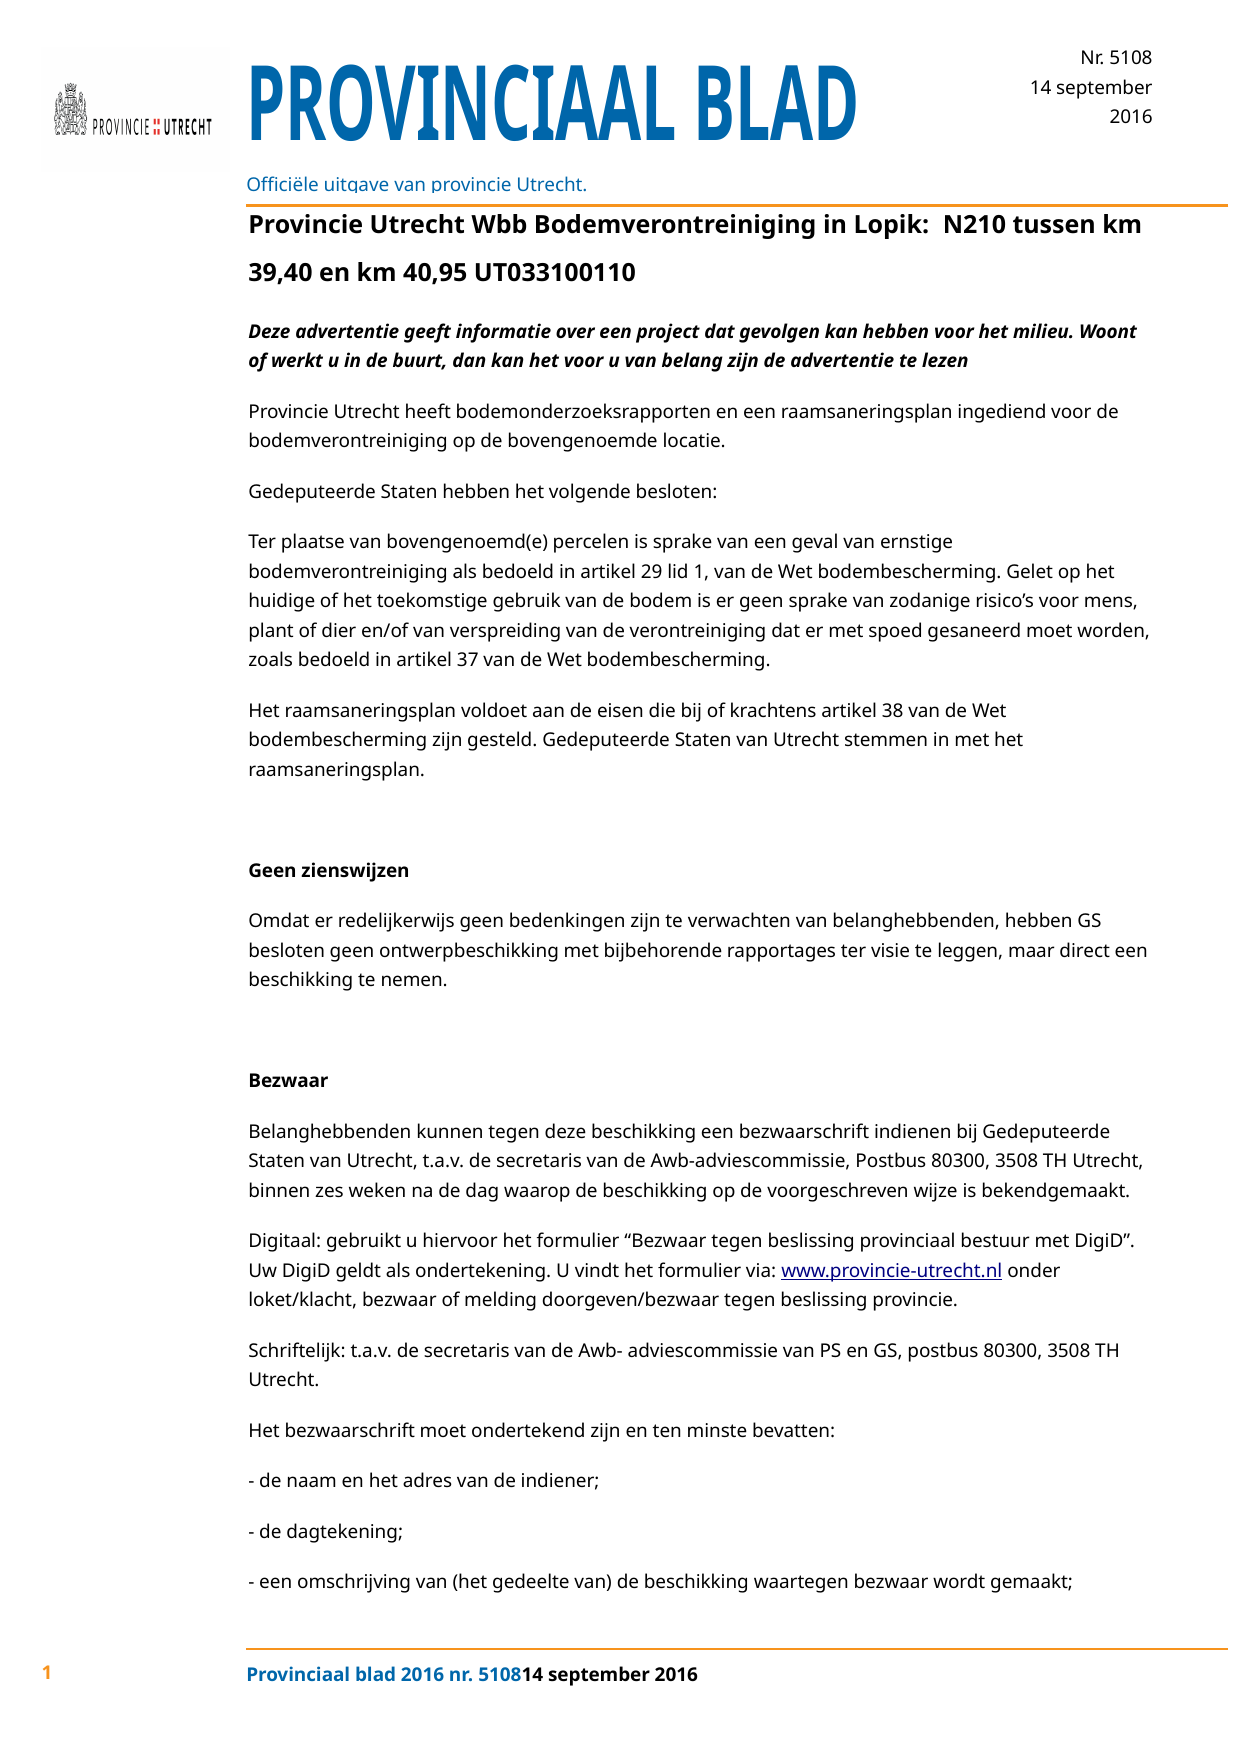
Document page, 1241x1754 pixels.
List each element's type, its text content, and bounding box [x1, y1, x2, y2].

text - de dagtekening; [248, 1518, 1152, 1544]
text Ter plaatse van bovengenoemd(e) percelen is sprake van een geval van ernstige bodemverontreiniging als bedoeld in artikel 29 lid 1, van de Wet bodembescherming. Gelet op het huidige of het toekomstige gebruik van de bodem is er geen sprake van zodanige risico’s voor mens, plant of dier en/of van verspreiding van de verontreiniging dat er met spoed gesaneerd moet worden, zoals bedoeld in artikel 37 van de Wet bodembescherming. [248, 528, 1152, 672]
text Gedeputeerde Staten hebben het volgende besloten: [248, 478, 1152, 504]
text Provincie Utrecht heeft bodemonderzoeksrapporten en een raamsaneringsplan ingediend voor de bodemverontreiniging op de bovengenoemde locatie. [248, 398, 1152, 453]
text Provincie Utrecht Wbb Bodemverontreiniging in Lopik: N210 tussen km 39,40 en km 40,95 UT033100110 [248, 207, 1152, 288]
text Deze advertentie geeft informatie over een project dat gevolgen kan hebben voor het milieu. Woont of werkt u in de buurt, dan kan het voor u van belang zijn de advertentie te lezen [248, 318, 1152, 373]
text Digitaal: gebruikt u hiervoor het formulier “Bezwaar tegen beslissing provinciaal bestuur met DigiD”. Uw DigiD geldt als ondertekening. U vindt het formulier via: www.provincie-utrecht.nl onder loket/klacht, bezwaar of melding doorgeven/bezwaar tegen beslissing provincie. [248, 1227, 1152, 1312]
picture [41, 47, 231, 172]
text Het bezwaarschrift moet ondertekend zijn en ten minste bevatten: [248, 1417, 1152, 1443]
text Geen zienswijzen [248, 857, 1152, 883]
text - een omschrijving van (het gedeelte van) de beschikking waartegen bezwaar wordt gemaakt; [248, 1568, 1152, 1594]
text Bezwaar [248, 1067, 1152, 1093]
text Omdat er redelijkerwijs geen bedenkingen zijn te verwachten van belanghebbenden, hebben GS besloten geen ontwerpbeschikking met bijbehorende rapportages ter visie te leggen, maar direct een beschikking te nemen. [248, 907, 1152, 992]
text Belanghebbenden kunnen tegen deze beschikking een bezwaarschrift indienen bij Gedeputeerde Staten van Utrecht, t.a.v. de secretaris van de Awb-adviescommissie, Postbus 80300, 3508 TH Utrecht, binnen zes weken na de dag waarop de beschikking op de voorgeschreven wijze is bekendgemaakt. [248, 1118, 1152, 1203]
text - de naam en het adres van de indiener; [248, 1467, 1152, 1493]
text Schriftelijk: t.a.v. de secretaris van de Awb- adviescommissie van PS en GS, postbus 80300, 3508 TH Utrecht. [248, 1337, 1152, 1392]
text Het raamsaneringsplan voldoet aan de eisen die bij of krachtens artikel 38 van de Wet bodembescherming zijn gesteld. Gedeputeerde Staten van Utrecht stemmen in met het raamsaneringsplan. [248, 697, 1152, 782]
